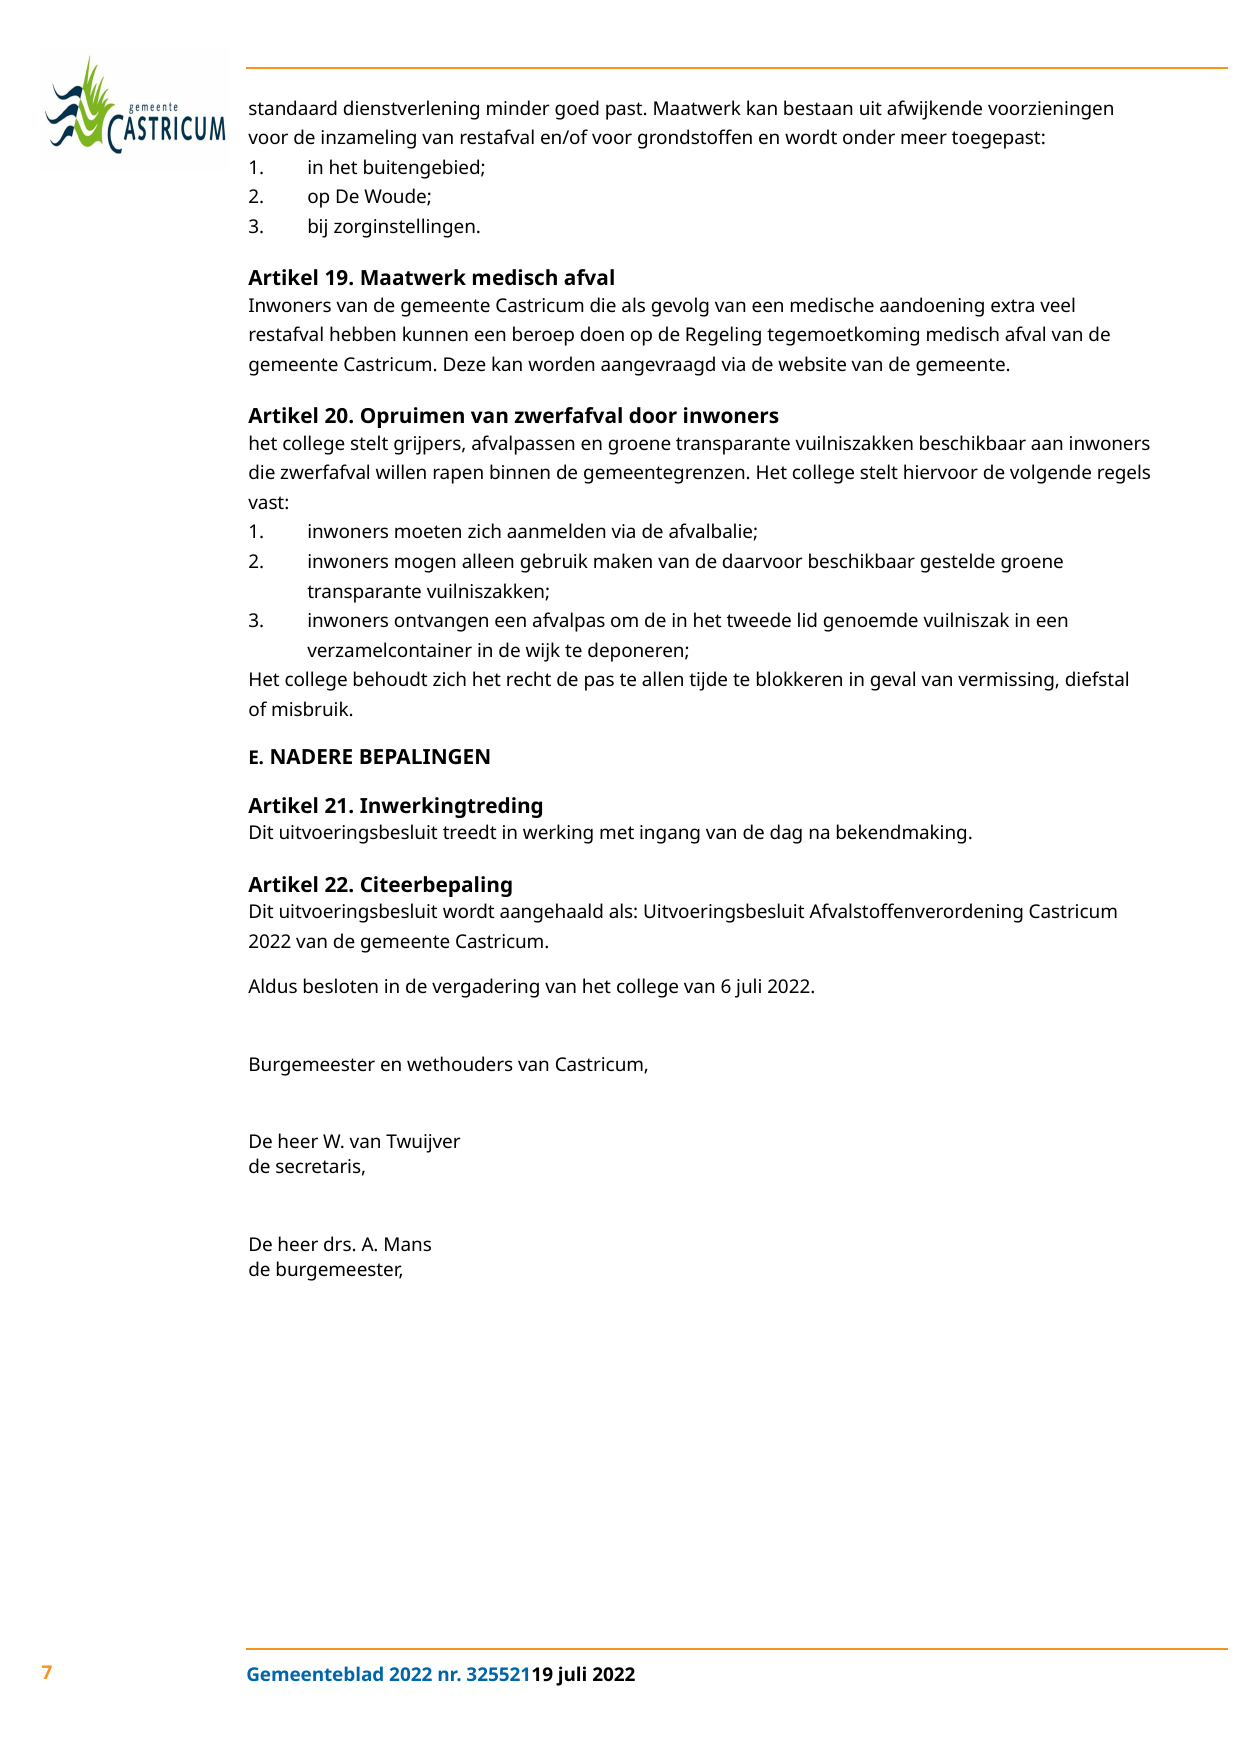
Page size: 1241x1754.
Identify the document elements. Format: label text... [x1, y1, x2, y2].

list in het buitengebied; [248, 154, 1152, 180]
text Artikel 20. Opruimen van zwerfafval door inwoners [248, 402, 1152, 430]
list op De Woude; [248, 183, 1152, 209]
text het college stelt grijpers, afvalpassen en groene transparante vuilniszakken beschikbaar aan inwoners die zwerfafval willen rapen binnen de gemeentegrenzen. Het college stelt hiervoor de volgende regels vast: [248, 430, 1152, 515]
text Inwoners van de gemeente Castricum die als gevolg van een medische aandoening extra veel restafval hebben kunnen een beroep doen op de Regeling tegemoetkoming medisch afval van de gemeente Castricum. Deze kan worden aangevraagd via de website van de gemeente. [248, 292, 1152, 377]
list inwoners ontvangen een afvalpas om de in het tweede lid genoemde vuilniszak in een verzamelcontainer in de wijk te deponeren; [248, 607, 1152, 663]
text Dit uitvoeringsbesluit treedt in werking met ingang van de dag na bekendmaking. [248, 819, 1152, 845]
text E. NADERE BEPALINGEN [248, 742, 1152, 770]
text standaard dienstverlening minder goed past. Maatwerk kan bestaan uit afwijkende voorzieningen voor de inzameling van restafval en/of voor grondstoffen en wordt onder meer toegepast: [248, 95, 1152, 150]
list inwoners moeten zich aanmelden via de afvalbalie; [248, 519, 1152, 544]
text Aldus besloten in de vergadering van het college van 6 juli 2022. [248, 974, 1152, 999]
text Burgemeester en wethouders van Castricum, [248, 1051, 1152, 1077]
text de burgemeester, [248, 1257, 1152, 1282]
text De heer drs. A. Mans [248, 1231, 1152, 1257]
text De heer W. van Twuijver [248, 1128, 1152, 1154]
text Dit uitvoeringsbesluit wordt aangehaald als: Uitvoeringsbesluit Afvalstoffenverordening Castricum 2022 van de gemeente Castricum. [248, 898, 1152, 954]
text Artikel 19. Maatwerk medisch afval [248, 263, 1152, 292]
list bij zorginstellingen. [248, 213, 1152, 239]
picture [41, 47, 231, 172]
list inwoners mogen alleen gebruik maken van de daarvoor beschikbaar gestelde groene transparante vuilniszakken; [248, 548, 1152, 604]
text Artikel 22. Citeerbepaling [248, 870, 1152, 898]
text Het college behoudt zich het recht de pas te allen tijde te blokkeren in geval van vermissing, diefstal of misbruik. [248, 667, 1152, 722]
text de secretaris, [248, 1154, 1152, 1179]
text Artikel 21. Inwerkingtreding [248, 791, 1152, 819]
